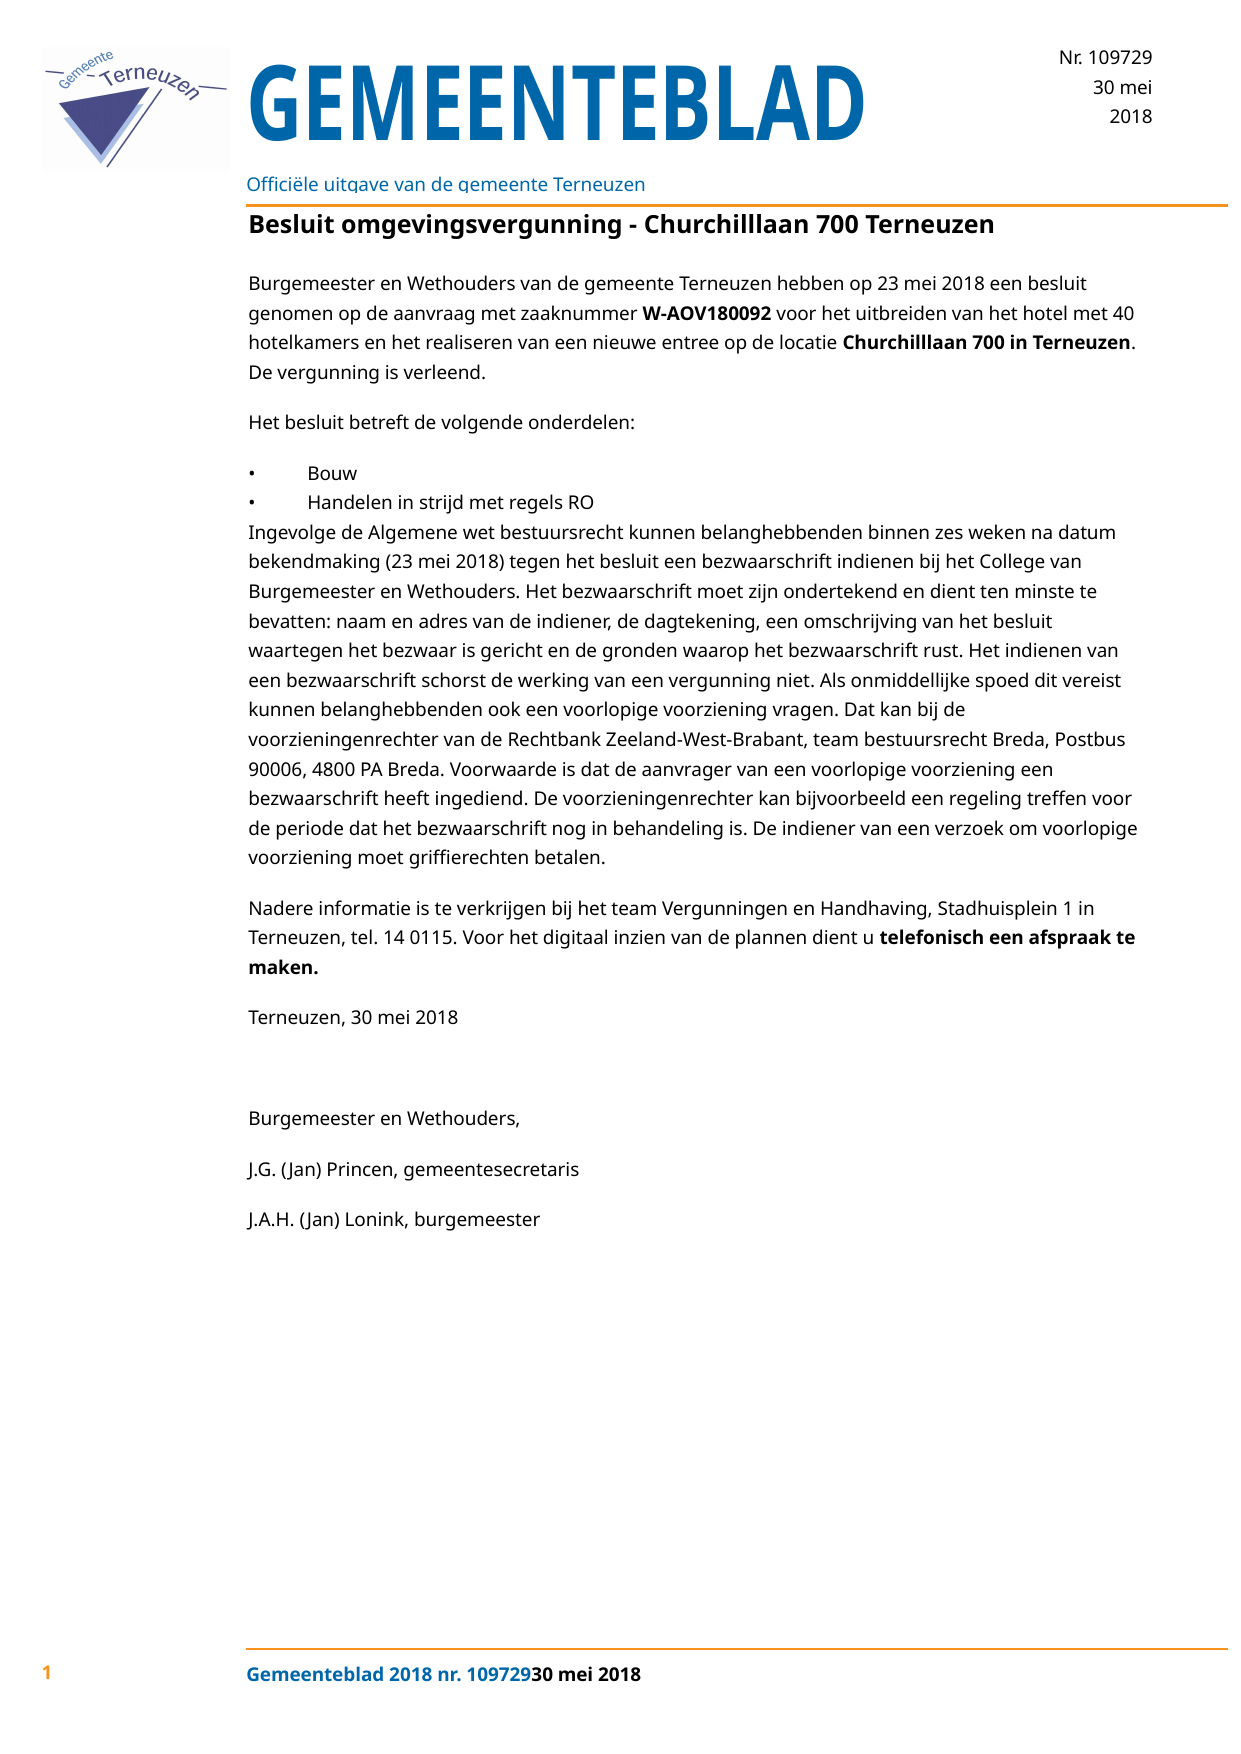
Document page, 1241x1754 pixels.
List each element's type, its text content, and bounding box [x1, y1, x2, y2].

text J.G. (Jan) Princen, gemeentesecretaris [248, 1156, 1152, 1181]
list Handelen in strijd met regels RO [248, 489, 1152, 515]
text Burgemeester en Wethouders, [248, 1105, 1152, 1131]
text Terneuzen, 30 mei 2018 [248, 1004, 1152, 1030]
picture [41, 47, 231, 172]
text Burgemeester en Wethouders van de gemeente Terneuzen hebben op 23 mei 2018 een besluit genomen op de aanvraag met zaaknummer W-AOV180092 voor het uitbreiden van het hotel met 40 hotelkamers en het realiseren van een nieuwe entree op de locatie Churchilllaan 700 in Terneuzen. De vergunning is verleend. [248, 270, 1152, 385]
text Ingevolge de Algemene wet bestuursrecht kunnen belanghebbenden binnen zes weken na datum bekendmaking (23 mei 2018) tegen het besluit een bezwaarschrift indienen bij het College van Burgemeester en Wethouders. Het bezwaarschrift moet zijn ondertekend en dient ten minste te bevatten: naam en adres van de indiener, de dagtekening, een omschrijving van het besluit waartegen het bezwaar is gericht en de gronden waarop het bezwaarschrift rust. Het indienen van een bezwaarschrift schorst de werking van een vergunning niet. Als onmiddellijke spoed dit vereist kunnen belanghebbenden ook een voorlopige voorziening vragen. Dat kan bij de voorzieningenrechter van de Rechtbank Zeeland-West-Brabant, team bestuursrecht Breda, Postbus 90006, 4800 PA Breda. Voorwaarde is dat de aanvrager van een voorlopige voorziening een bezwaarschrift heeft ingediend. De voorzieningenrechter kan bijvoorbeeld een regeling treffen voor de periode dat het bezwaarschrift nog in behandeling is. De indiener van een verzoek om voorlopige voorziening moet griffierechten betalen. [248, 519, 1152, 870]
text Nadere informatie is te verkrijgen bij het team Vergunningen en Handhaving, Stadhuisplein 1 in Terneuzen, tel. 14 0115. Voor het digitaal inzien van de plannen dient u telefonisch een afspraak te maken. [248, 895, 1152, 980]
text Het besluit betreft de volgende onderdelen: [248, 409, 1152, 435]
text Besluit omgevingsvergunning - Churchilllaan 700 Terneuzen [248, 207, 1152, 241]
text J.A.H. (Jan) Lonink, burgemeester [248, 1206, 1152, 1232]
list Bouw [248, 460, 1152, 486]
